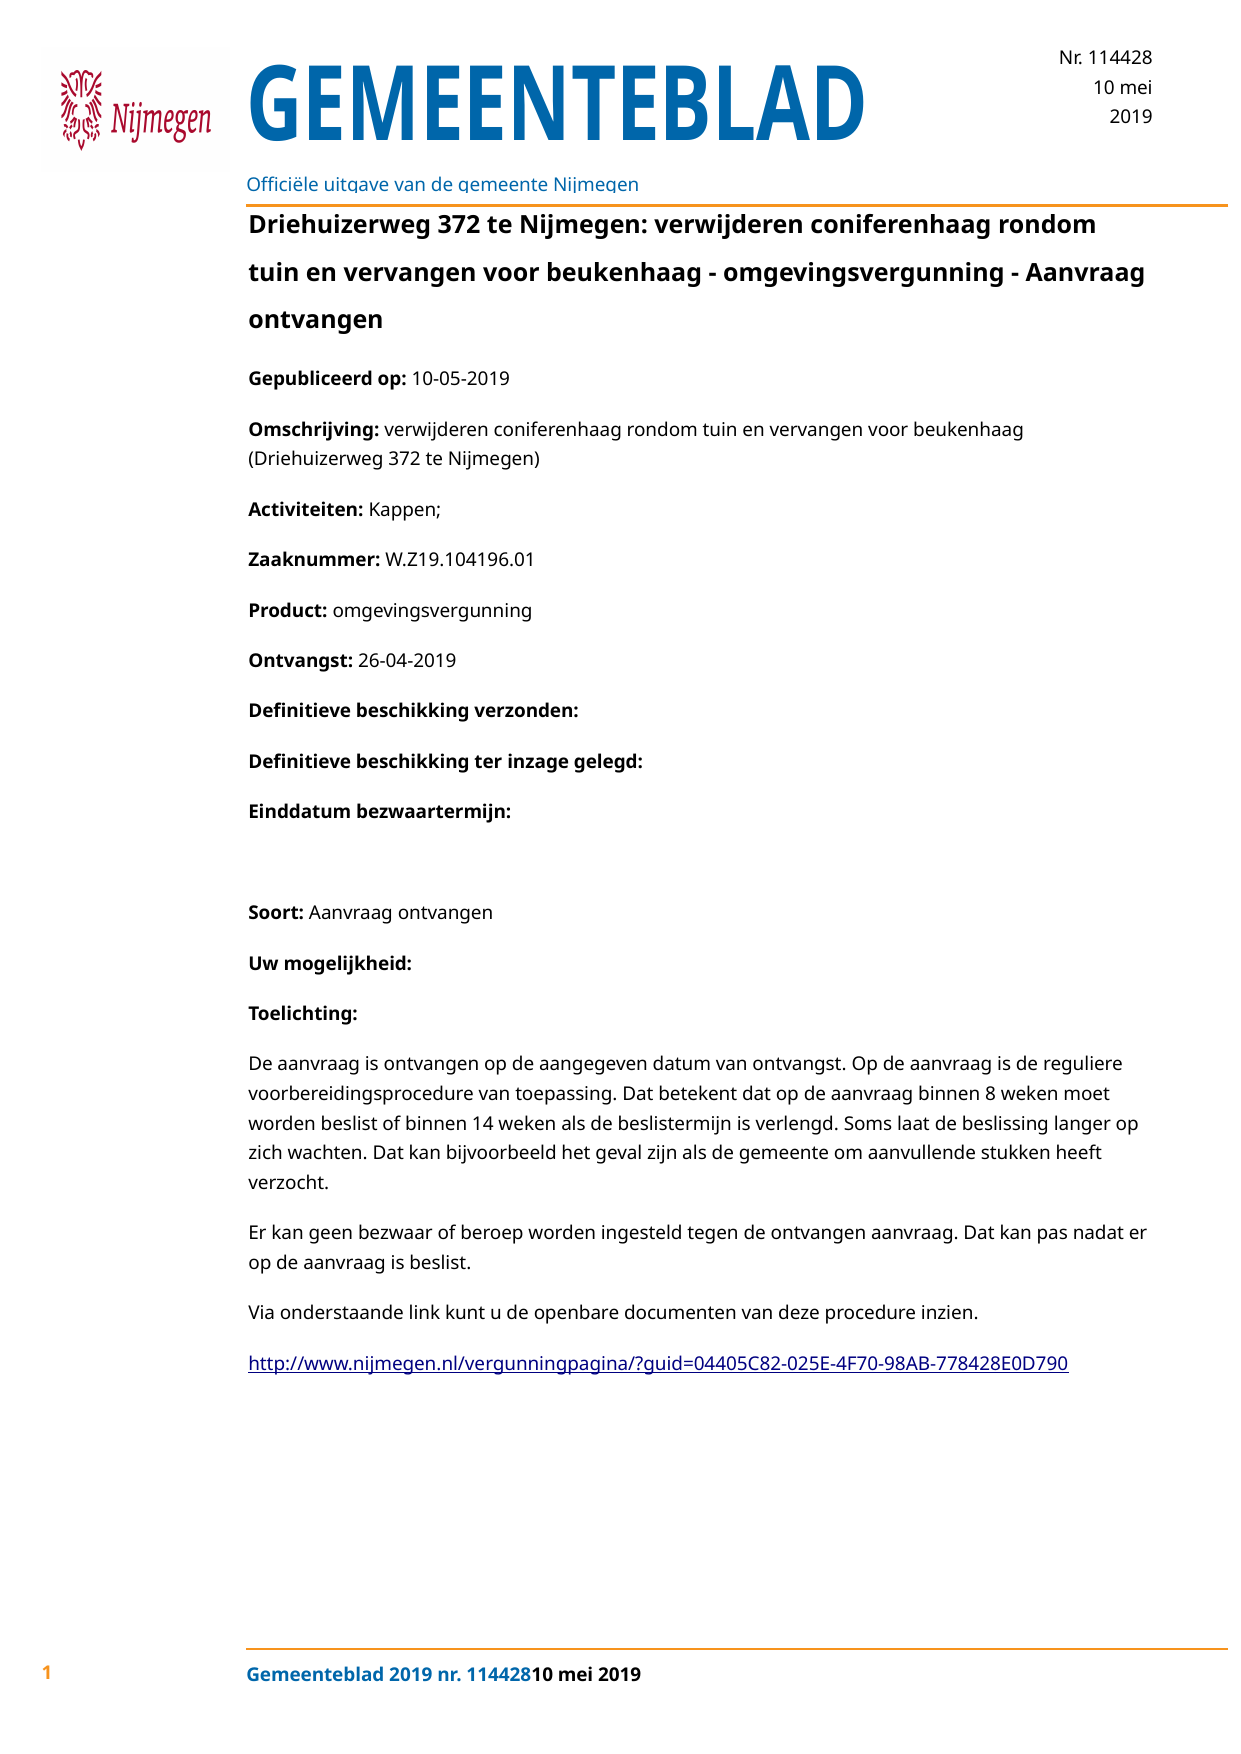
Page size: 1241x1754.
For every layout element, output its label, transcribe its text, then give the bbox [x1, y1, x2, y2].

text Via onderstaande link kunt u de openbare documenten van deze procedure inzien. [248, 1299, 1152, 1325]
text Soort: Aanvraag ontvangen [248, 899, 1152, 925]
text Gepubliceerd op: 10-05-2019 [248, 366, 1152, 391]
text Ontvangst: 26-04-2019 [248, 647, 1152, 673]
text De aanvraag is ontvangen op de aangegeven datum van ontvangst. Op de aanvraag is de reguliere voorbereidingsprocedure van toepassing. Dat betekent dat op de aanvraag binnen 8 weken moet worden beslist of binnen 14 weken als de beslistermijn is verlengd. Soms laat de beslissing langer op zich wachten. Dat kan bijvoorbeeld het geval zijn als de gemeente om aanvullende stukken heeft verzocht. [248, 1051, 1152, 1194]
text Toelichting: [248, 1000, 1152, 1026]
text Einddatum bezwaartermijn: [248, 798, 1152, 824]
text Driehuizerweg 372 te Nijmegen: verwijderen coniferenhaag rondom tuin en vervangen voor beukenhaag - omgevingsvergunning - Aanvraag ontvangen [248, 207, 1152, 336]
text http://www.nijmegen.nl/vergunningpagina/?guid=04405C82-025E-4F70-98AB-778428E0D790 [248, 1350, 1152, 1375]
text Er kan geen bezwaar of beroep worden ingesteld tegen de ontvangen aanvraag. Dat kan pas nadat er op de aanvraag is beslist. [248, 1219, 1152, 1274]
text Zaaknummer: W.Z19.104196.01 [248, 546, 1152, 572]
text Product: omgevingsvergunning [248, 597, 1152, 622]
text Uw mogelijkheid: [248, 950, 1152, 975]
text Activiteiten: Kappen; [248, 496, 1152, 522]
text Definitieve beschikking verzonden: [248, 698, 1152, 723]
text Omschrijving: verwijderen coniferenhaag rondom tuin en vervangen voor beukenhaag (Driehuizerweg 372 te Nijmegen) [248, 416, 1152, 471]
text Definitieve beschikking ter inzage gelegd: [248, 748, 1152, 774]
picture [41, 47, 231, 172]
